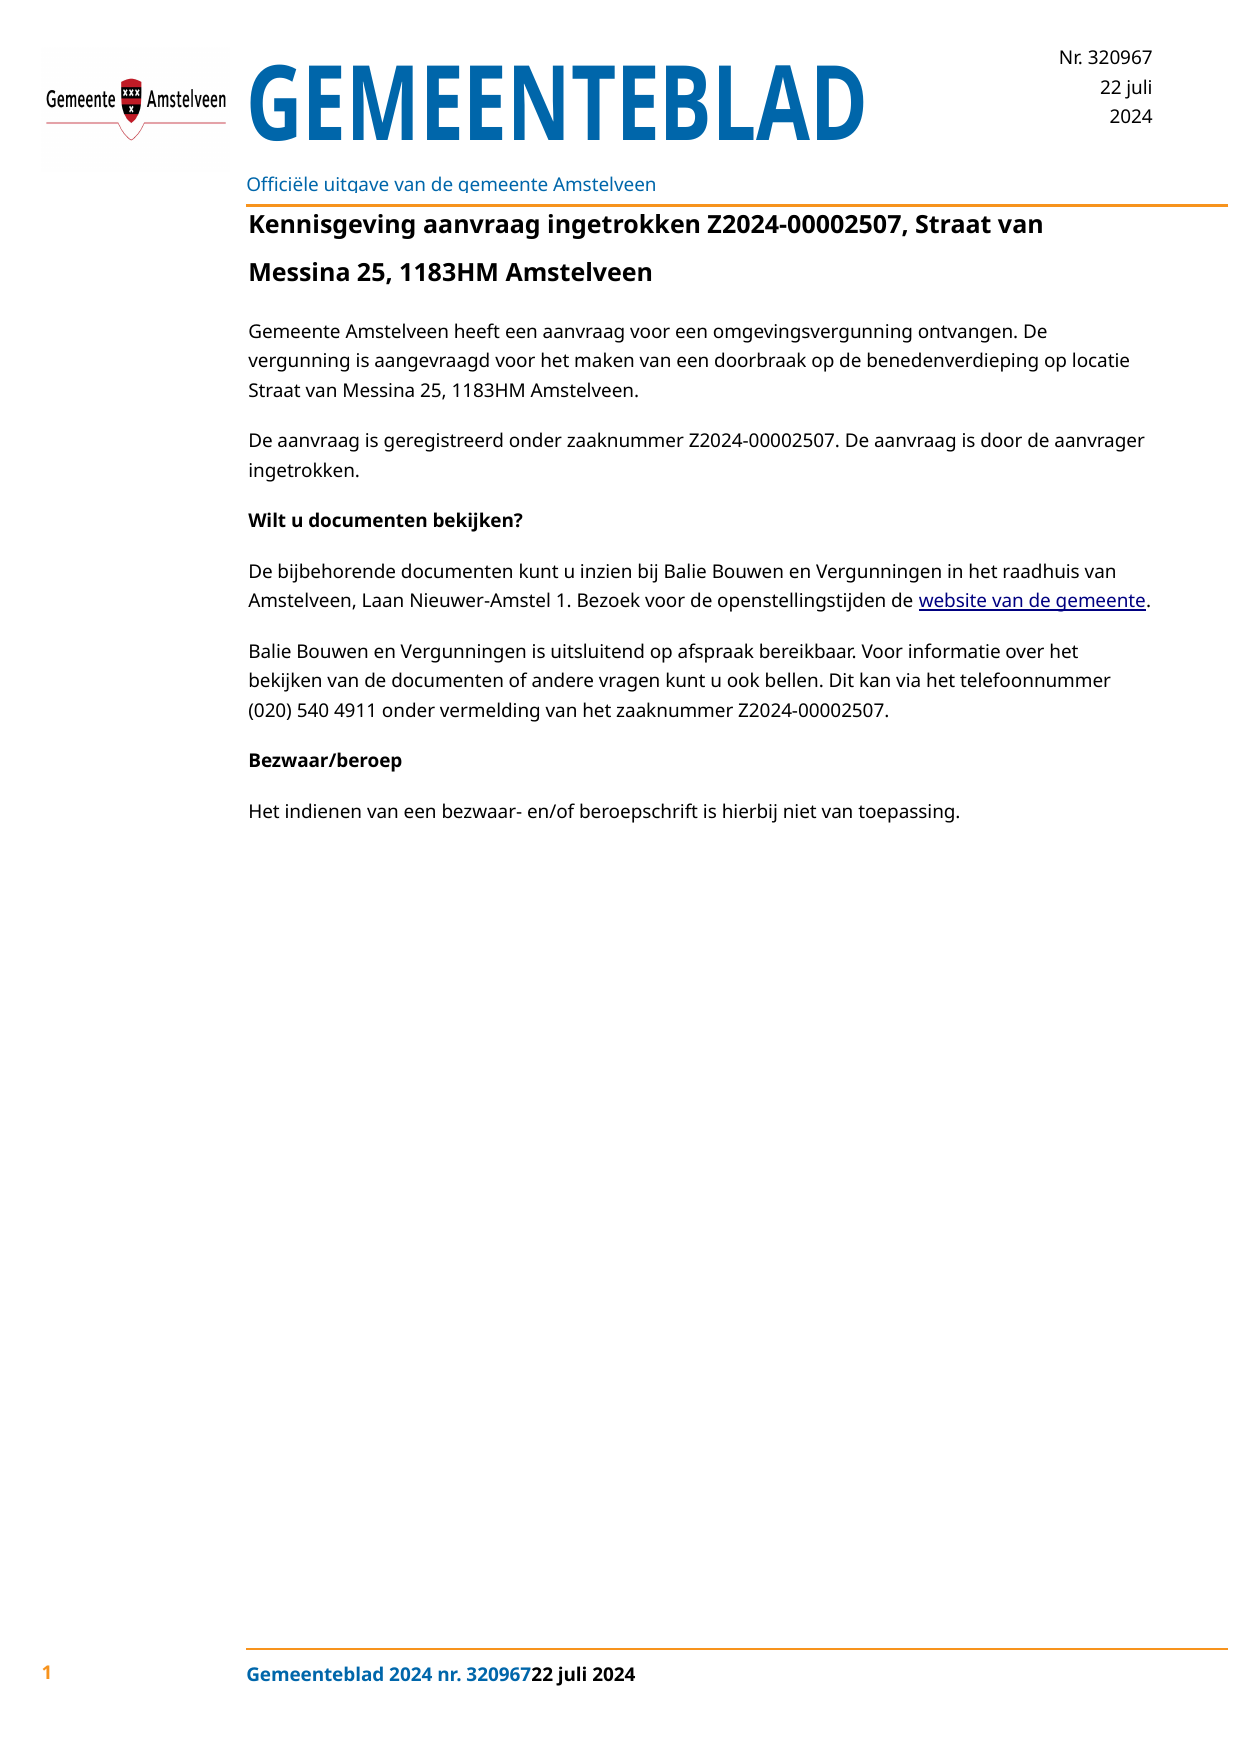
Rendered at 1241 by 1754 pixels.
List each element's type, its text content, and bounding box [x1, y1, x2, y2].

text Wilt u documenten bekijken? [248, 507, 1152, 533]
text De bijbehorende documenten kunt u inzien bij Balie Bouwen en Vergunningen in het raadhuis van Amstelveen, Laan Nieuwer-Amstel 1. Bezoek voor de openstellingstijden de website van de gemeente. [248, 558, 1152, 613]
text De aanvraag is geregistreerd onder zaaknummer Z2024-00002507. De aanvraag is door de aanvrager ingetrokken. [248, 427, 1152, 483]
text Balie Bouwen en Vergunningen is uitsluitend op afspraak bereikbaar. Voor informatie over het bekijken van de documenten of andere vragen kunt u ook bellen. Dit kan via het telefoonnummer (020) 540 4911 onder vermelding van het zaaknummer Z2024-00002507. [248, 638, 1152, 723]
picture [41, 47, 231, 172]
text Kennisgeving aanvraag ingetrokken Z2024-00002507, Straat van Messina 25, 1183HM Amstelveen [248, 207, 1152, 288]
text Gemeente Amstelveen heeft een aanvraag voor een omgevingsvergunning ontvangen. De vergunning is aangevraagd voor het maken van een doorbraak op de benedenverdieping op locatie Straat van Messina 25, 1183HM Amstelveen. [248, 318, 1152, 403]
text Het indienen van een bezwaar- en/of beroepschrift is hierbij niet van toepassing. [248, 798, 1152, 824]
text Bezwaar/beroep [248, 747, 1152, 773]
